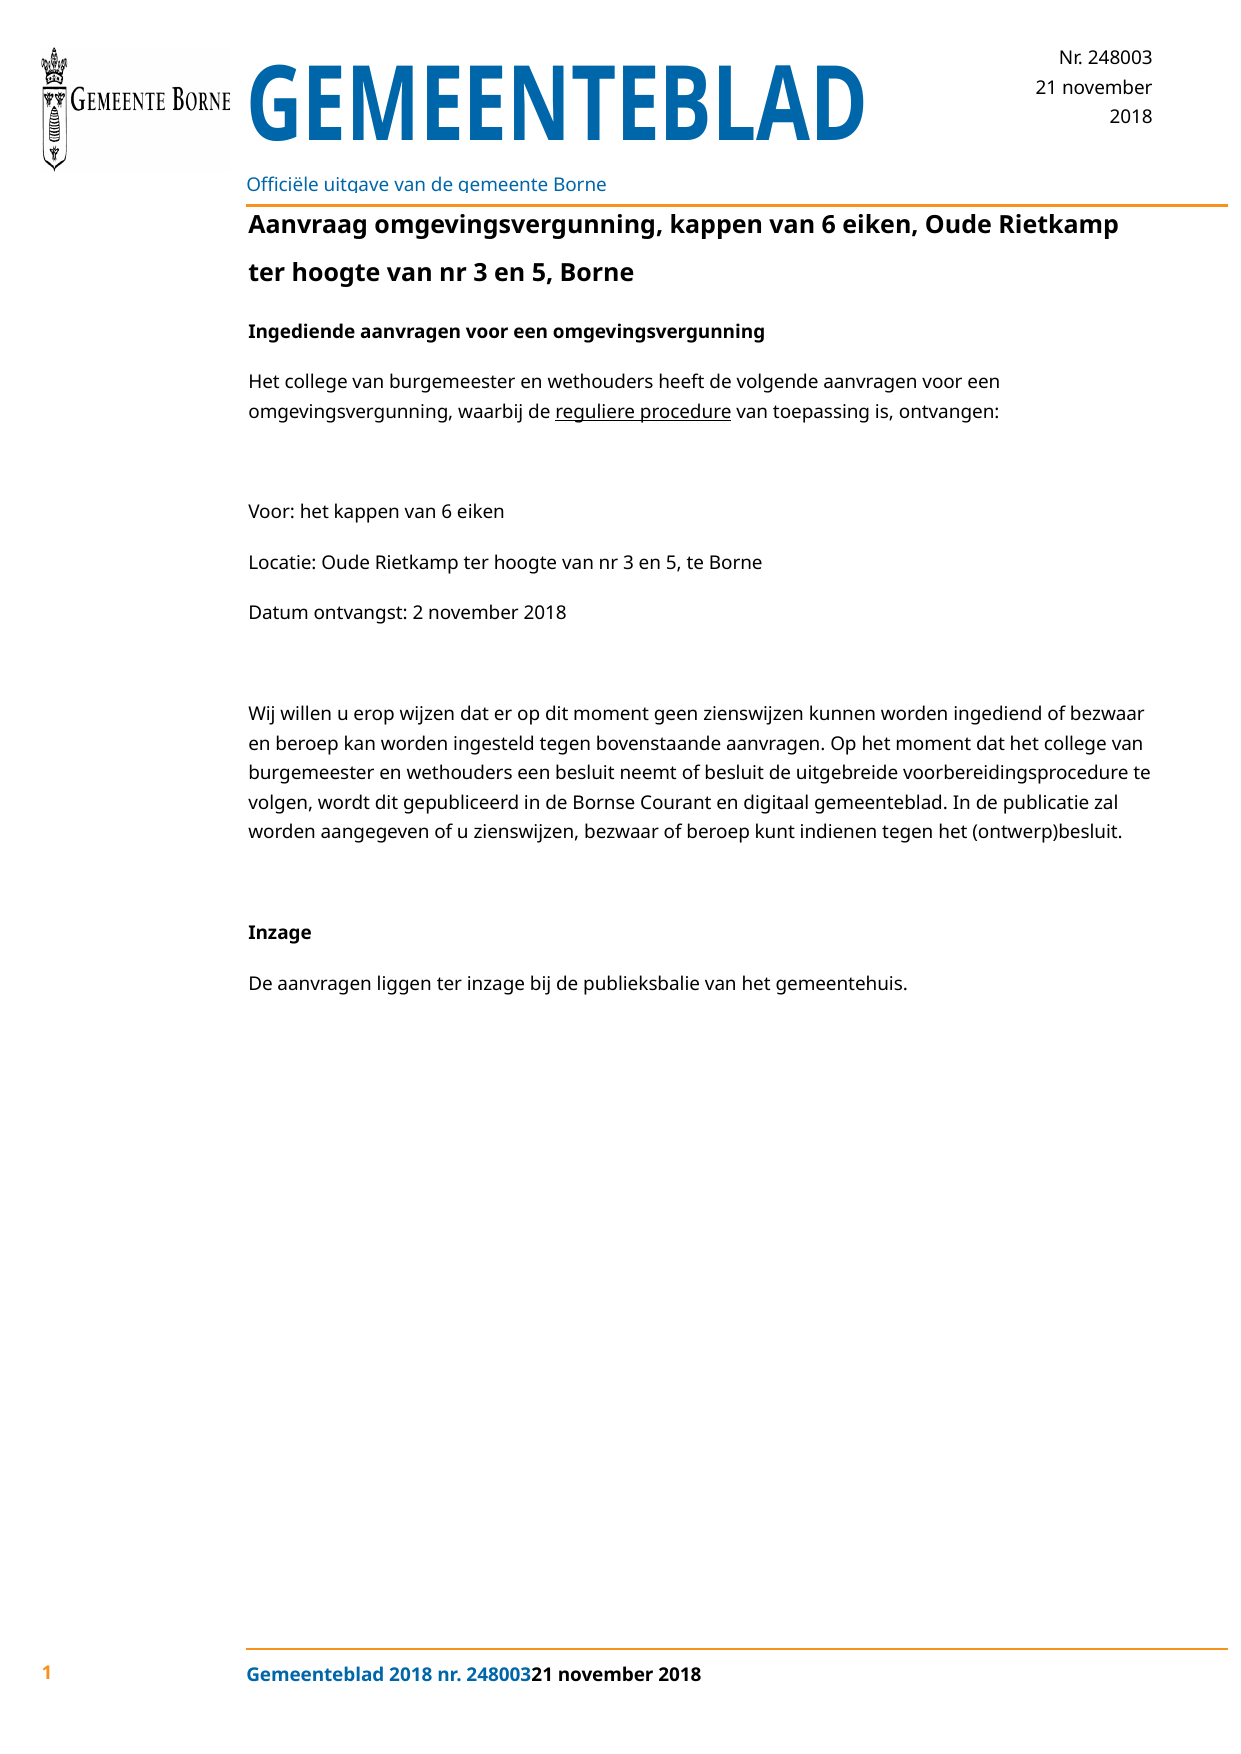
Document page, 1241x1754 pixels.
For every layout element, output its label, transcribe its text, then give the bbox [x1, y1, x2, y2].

text De aanvragen liggen ter inzage bij de publieksbalie van het gemeentehuis. [248, 970, 1152, 996]
text Voor: het kappen van 6 eiken [248, 499, 1152, 524]
text Aanvraag omgevingsvergunning, kappen van 6 eiken, Oude Rietkamp ter hoogte van nr 3 en 5, Borne [248, 207, 1152, 288]
text Datum ontvangst: 2 november 2018 [248, 599, 1152, 625]
text Ingediende aanvragen voor een omgevingsvergunning [248, 318, 1152, 344]
text Wij willen u erop wijzen dat er op dit moment geen zienswijzen kunnen worden ingediend of bezwaar en beroep kan worden ingesteld tegen bovenstaande aanvragen. Op het moment dat het college van burgemeester en wethouders een besluit neemt of besluit de uitgebreide voorbereidingsprocedure te volgen, wordt dit gepubliceerd in de Bornse Courant en digitaal gemeenteblad. In de publicatie zal worden aangegeven of u zienswijzen, bezwaar of beroep kunt indienen tegen het (ontwerp)besluit. [248, 700, 1152, 844]
picture [41, 47, 231, 172]
text Locatie: Oude Rietkamp ter hoogte van nr 3 en 5, te Borne [248, 549, 1152, 575]
text Inzage [248, 919, 1152, 945]
text Het college van burgemeester en wethouders heeft de volgende aanvragen voor een omgevingsvergunning, waarbij de reguliere procedure van toepassing is, ontvangen: [248, 368, 1152, 424]
